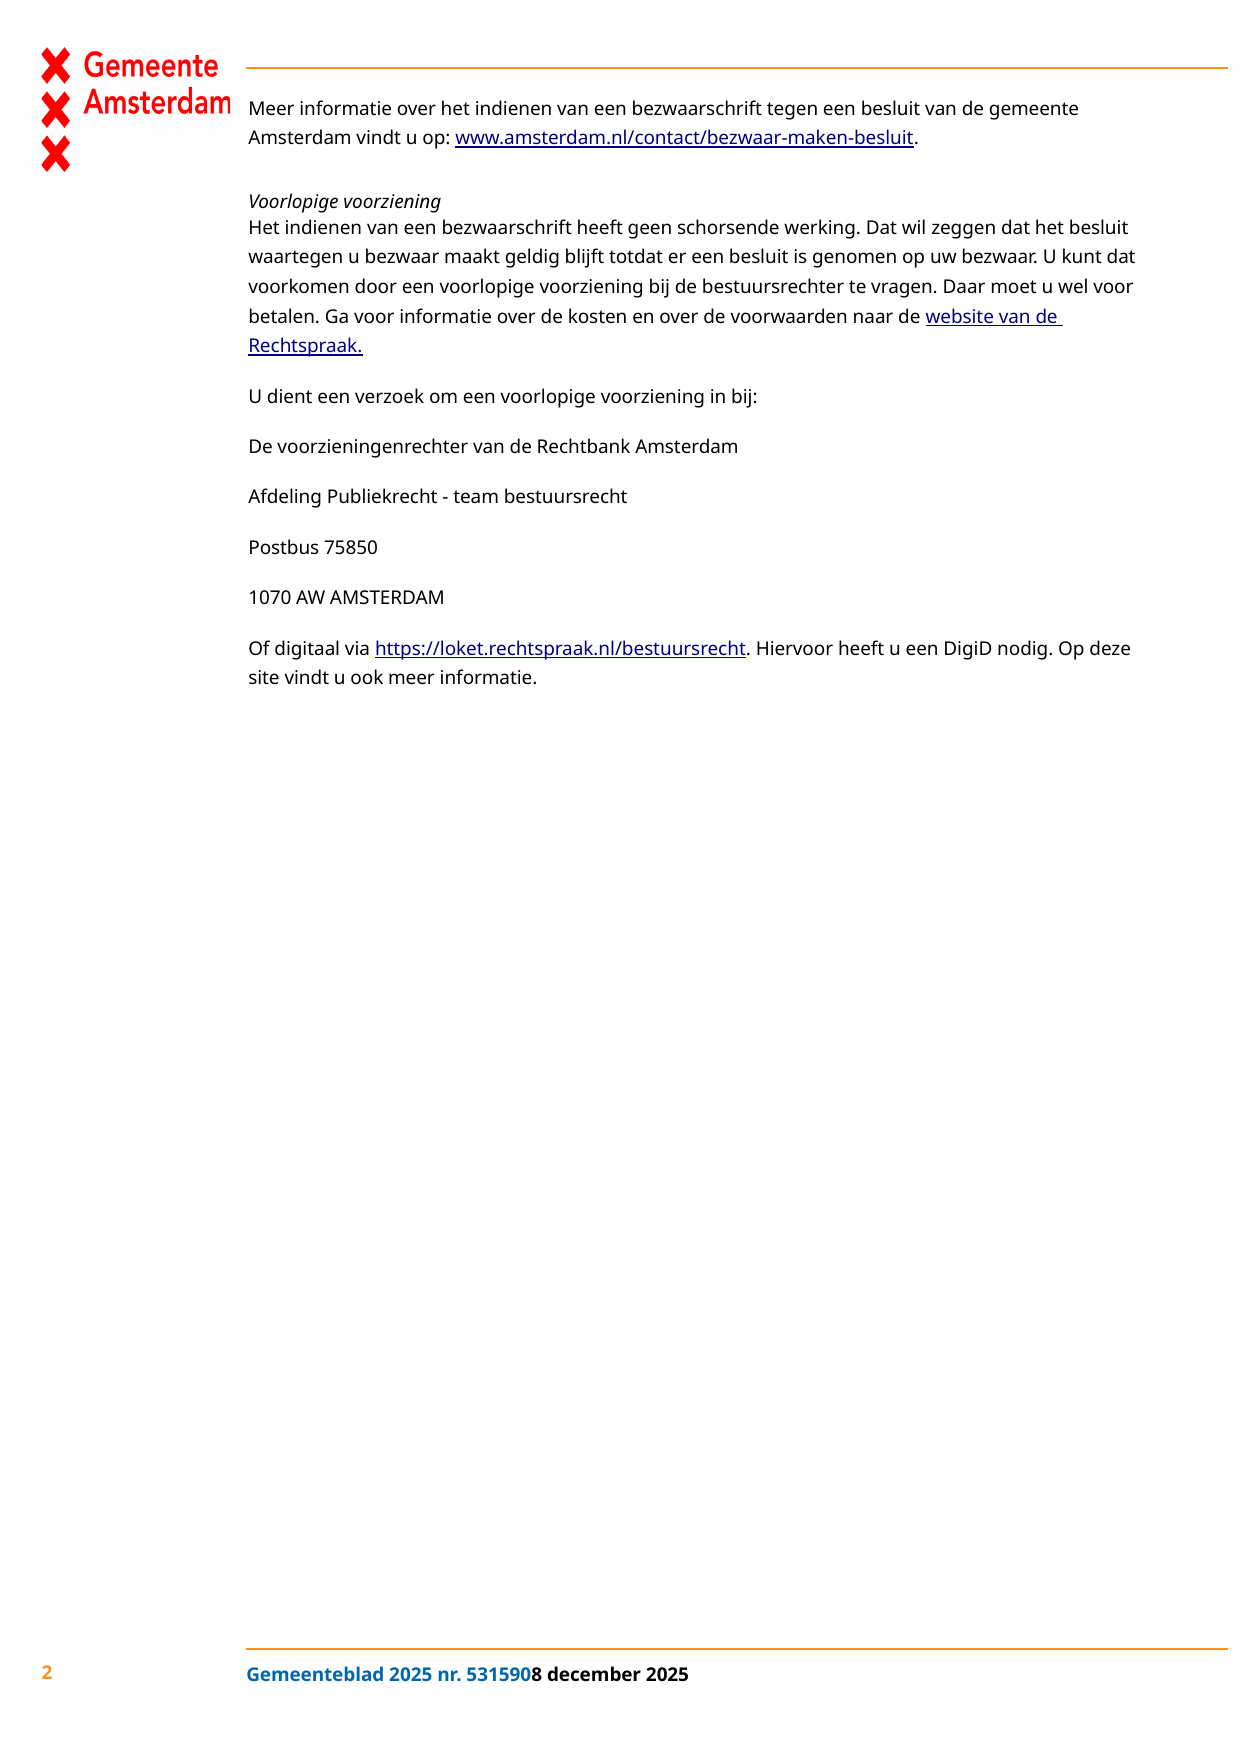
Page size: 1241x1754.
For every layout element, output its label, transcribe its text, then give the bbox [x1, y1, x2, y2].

text Of digitaal via https://loket.rechtspraak.nl/bestuursrecht. Hiervoor heeft u een DigiD nodig. Op deze site vindt u ook meer informatie. [248, 635, 1152, 690]
text Postbus 75850 [248, 534, 1152, 560]
picture [41, 47, 231, 172]
text 1070 AW AMSTERDAM [248, 584, 1152, 610]
text Het indienen van een bezwaarschrift heeft geen schorsende werking. Dat wil zeggen dat het besluit waartegen u bezwaar maakt geldig blijft totdat er een besluit is genomen op uw bezwaar. U kunt dat voorkomen door een voorlopige voorziening bij de bestuursrechter te vragen. Daar moet u wel voor betalen. Ga voor informatie over de kosten en over de voorwaarden naar de website van de Rechtspraak. [248, 214, 1152, 358]
text Afdeling Publiekrecht - team bestuursrecht [248, 484, 1152, 509]
text Meer informatie over het indienen van een bezwaarschrift tegen een besluit van de gemeente Amsterdam vindt u op: www.amsterdam.nl/contact/bezwaar-maken-besluit. [248, 95, 1152, 150]
text Voorlopige voorziening [248, 188, 1152, 214]
text De voorzieningenrechter van de Rechtbank Amsterdam [248, 433, 1152, 459]
text U dient een verzoek om een voorlopige voorziening in bij: [248, 383, 1152, 408]
